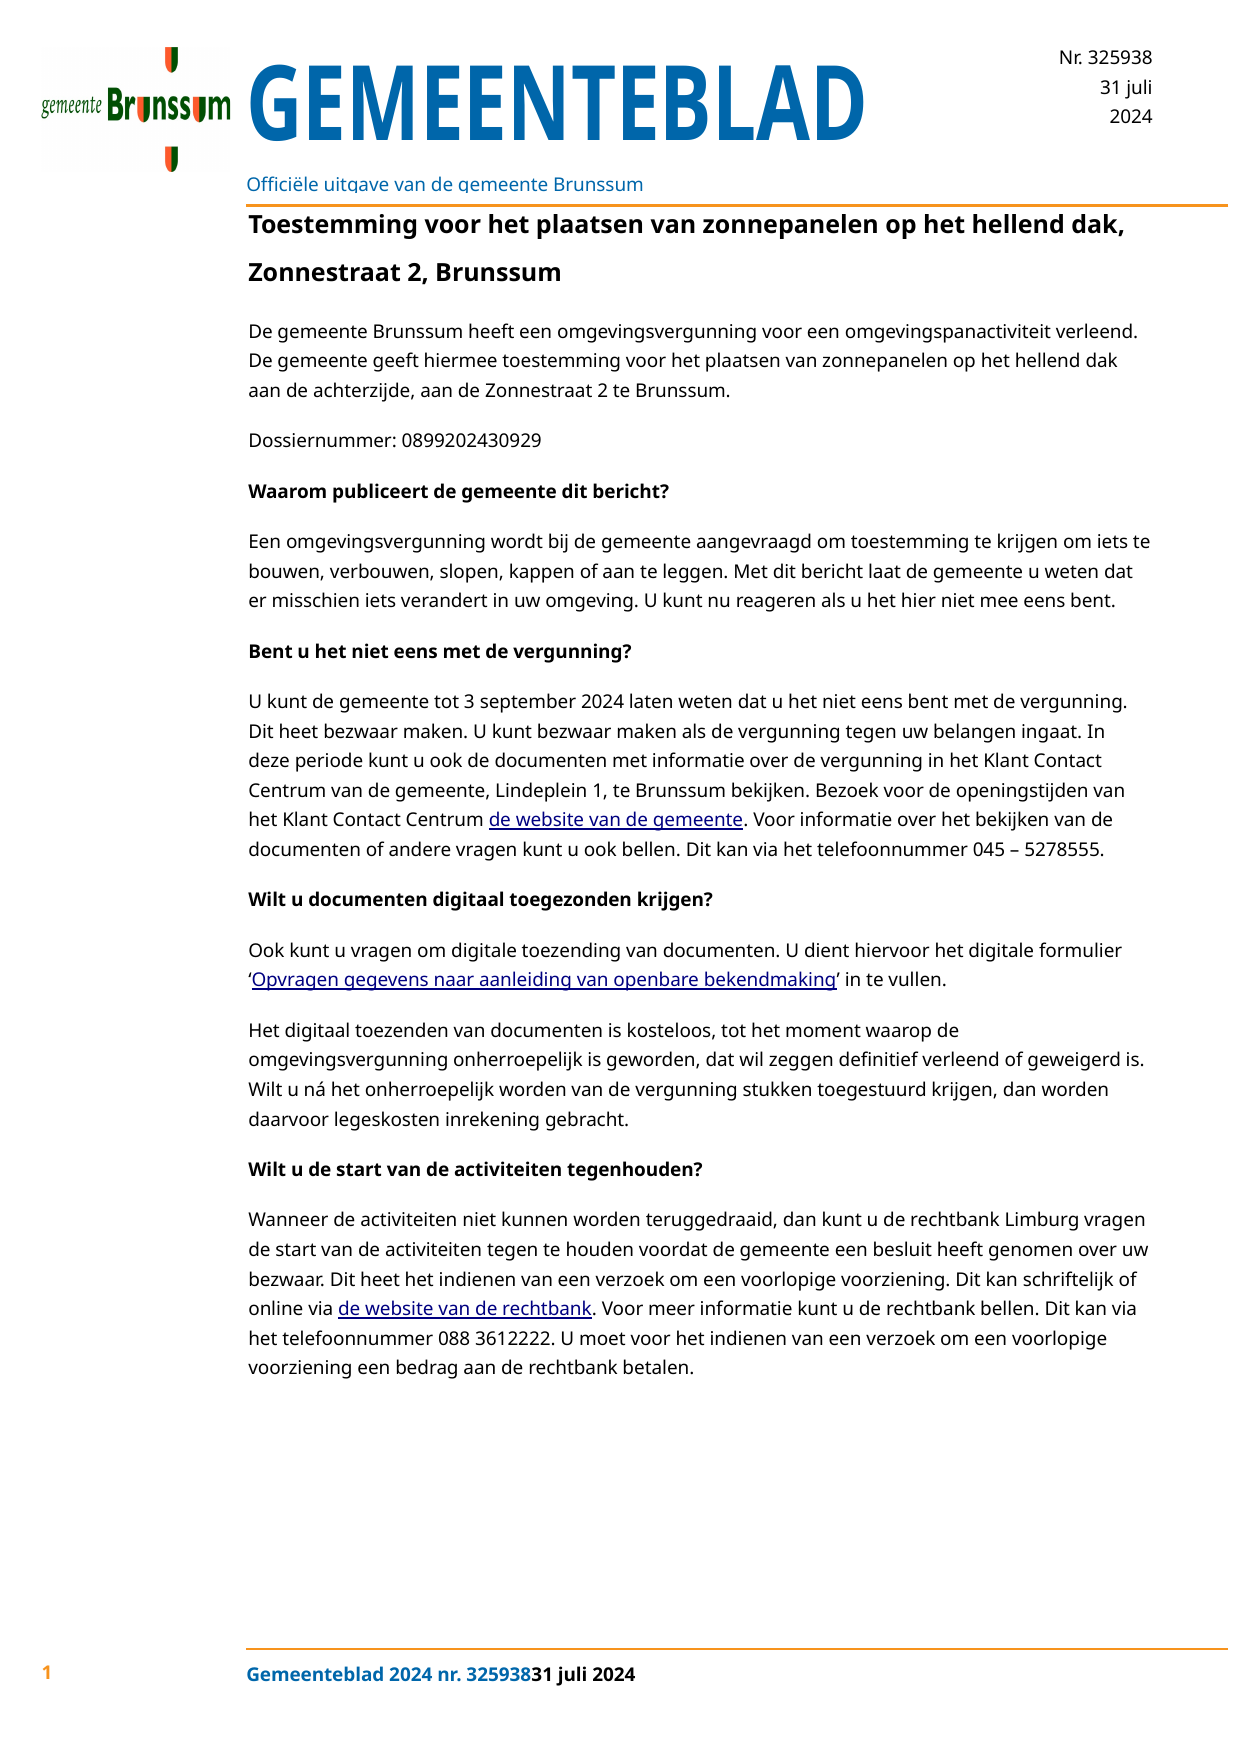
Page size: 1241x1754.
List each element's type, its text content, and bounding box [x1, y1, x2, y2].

text Toestemming voor het plaatsen van zonnepanelen op het hellend dak, Zonnestraat 2, Brunssum [248, 207, 1152, 288]
text U kunt de gemeente tot 3 september 2024 laten weten dat u het niet eens bent met de vergunning. Dit heet bezwaar maken. U kunt bezwaar maken als de vergunning tegen uw belangen ingaat. In deze periode kunt u ook de documenten met informatie over de vergunning in het Klant Contact Centrum van de gemeente, Lindeplein 1, te Brunssum bekijken. Bezoek voor de openingstijden van het Klant Contact Centrum de website van de gemeente. Voor informatie over het bekijken van de documenten of andere vragen kunt u ook bellen. Dit kan via het telefoonnummer 045 – 5278555. [248, 688, 1152, 862]
text Ook kunt u vragen om digitale toezending van documenten. U dient hiervoor het digitale formulier ‘Opvragen gegevens naar aanleiding van openbare bekendmaking’ in te vullen. [248, 937, 1152, 992]
text Wilt u documenten digitaal toegezonden krijgen? [248, 887, 1152, 912]
text Een omgevingsvergunning wordt bij de gemeente aangevraagd om toestemming te krijgen om iets te bouwen, verbouwen, slopen, kappen of aan te leggen. Met dit bericht laat de gemeente u weten dat er misschien iets verandert in uw omgeving. U kunt nu reageren als u het hier niet mee eens bent. [248, 528, 1152, 613]
text Bent u het niet eens met de vergunning? [248, 638, 1152, 664]
text Wanneer de activiteiten niet kunnen worden teruggedraaid, dan kunt u de rechtbank Limburg vragen de start van de activiteiten tegen te houden voordat de gemeente een besluit heeft genomen over uw bezwaar. Dit heet het indienen van een verzoek om een voorlopige voorziening. Dit kan schriftelijk of online via de website van de rechtbank. Voor meer informatie kunt u de rechtbank bellen. Dit kan via het telefoonnummer 088 3612222. U moet voor het indienen van een verzoek om een voorlopige voorziening een bedrag aan de rechtbank betalen. [248, 1207, 1152, 1380]
text Waarom publiceert de gemeente dit bericht? [248, 478, 1152, 504]
text Het digitaal toezenden van documenten is kosteloos, tot het moment waarop de omgevingsvergunning onherroepelijk is geworden, dat wil zeggen definitief verleend of geweigerd is. Wilt u ná het onherroepelijk worden van de vergunning stukken toegestuurd krijgen, dan worden daarvoor legeskosten inrekening gebracht. [248, 1017, 1152, 1132]
text Dossiernummer: 0899202430929 [248, 427, 1152, 453]
text De gemeente Brunssum heeft een omgevingsvergunning voor een omgevingspanactiviteit verleend. De gemeente geeft hiermee toestemming voor het plaatsen van zonnepanelen op het hellend dak aan de achterzijde, aan de Zonnestraat 2 te Brunssum. [248, 318, 1152, 403]
picture [41, 47, 231, 172]
text Wilt u de start van de activiteiten tegenhouden? [248, 1156, 1152, 1182]
